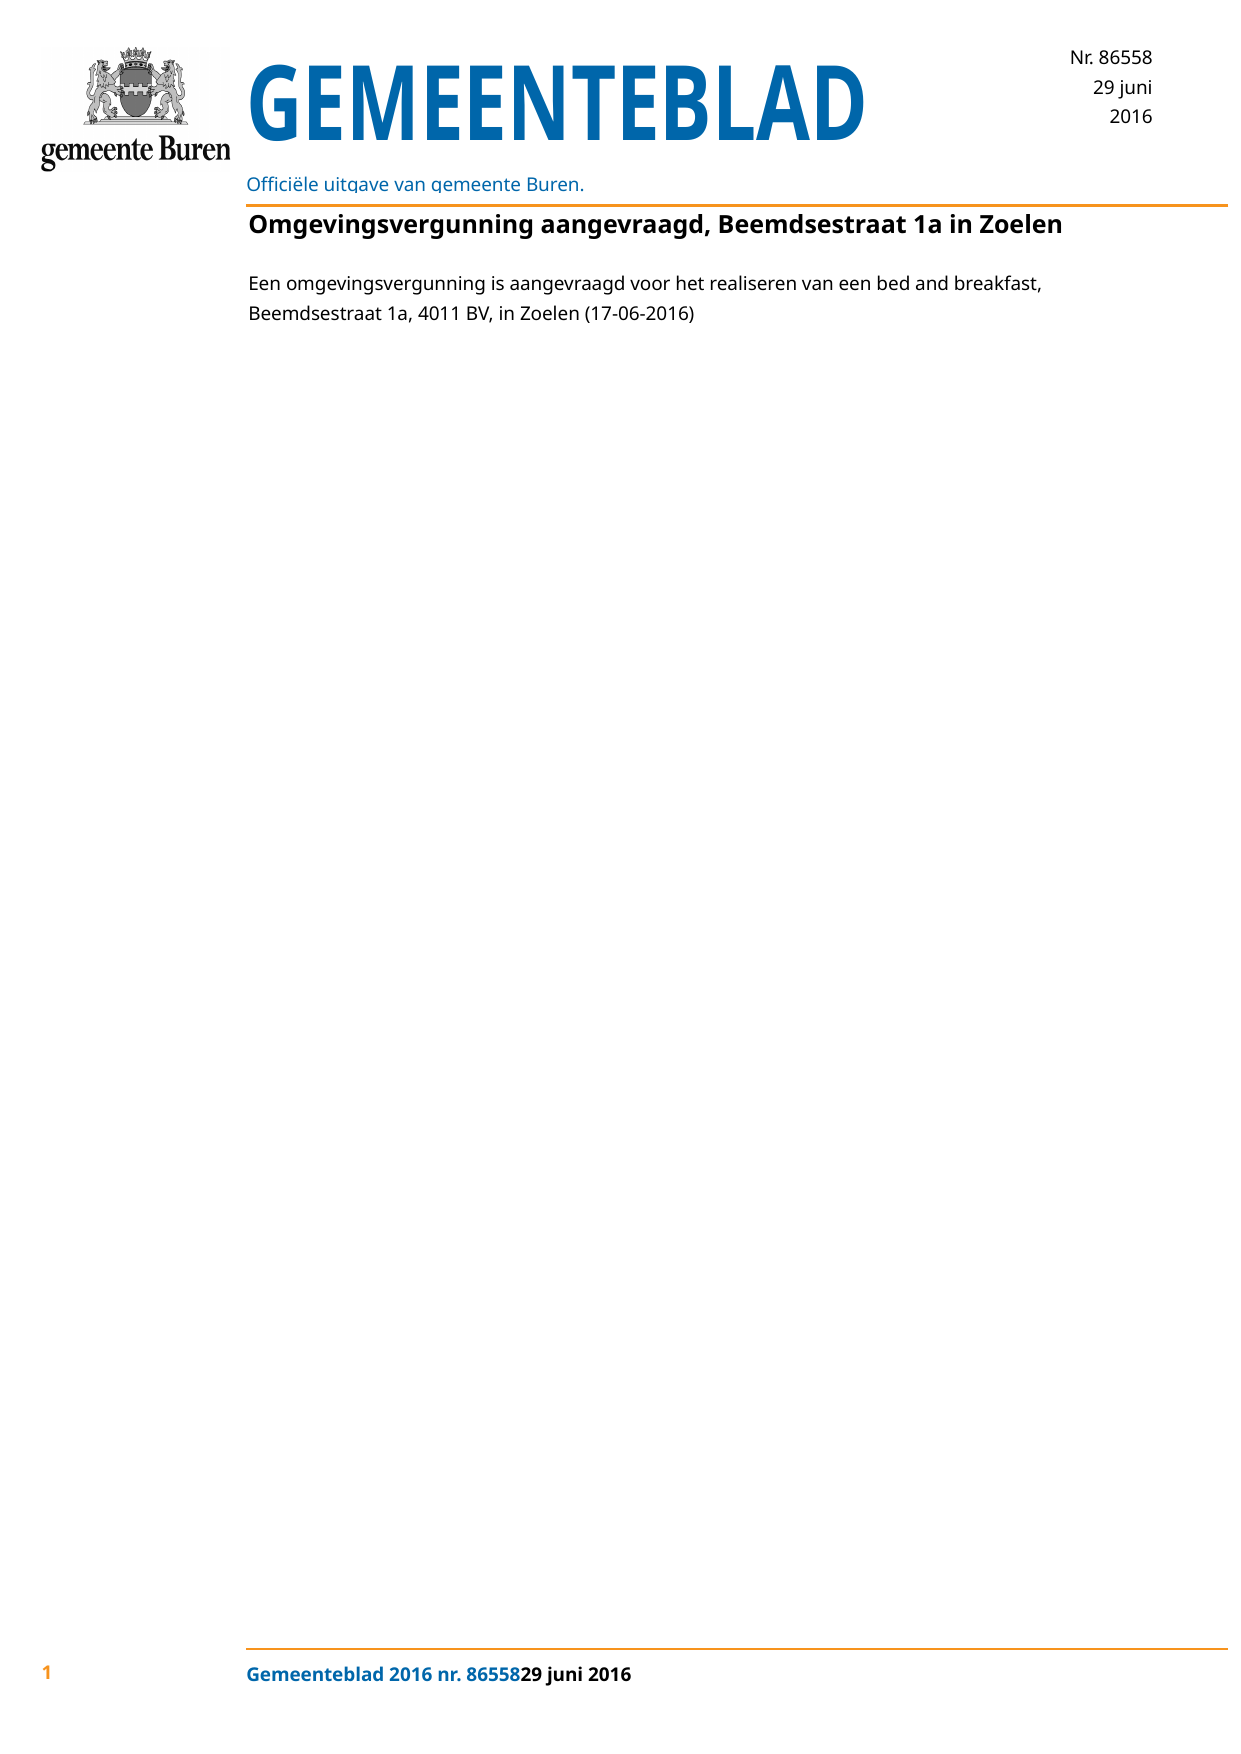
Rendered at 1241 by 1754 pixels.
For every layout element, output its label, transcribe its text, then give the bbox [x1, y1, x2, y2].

text Een omgevingsvergunning is aangevraagd voor het realiseren van een bed and breakfast, Beemdsestraat 1a, 4011 BV, in Zoelen (17-06-2016) [248, 270, 1152, 326]
picture [41, 47, 231, 172]
text Omgevingsvergunning aangevraagd, Beemdsestraat 1a in Zoelen [248, 207, 1152, 241]
